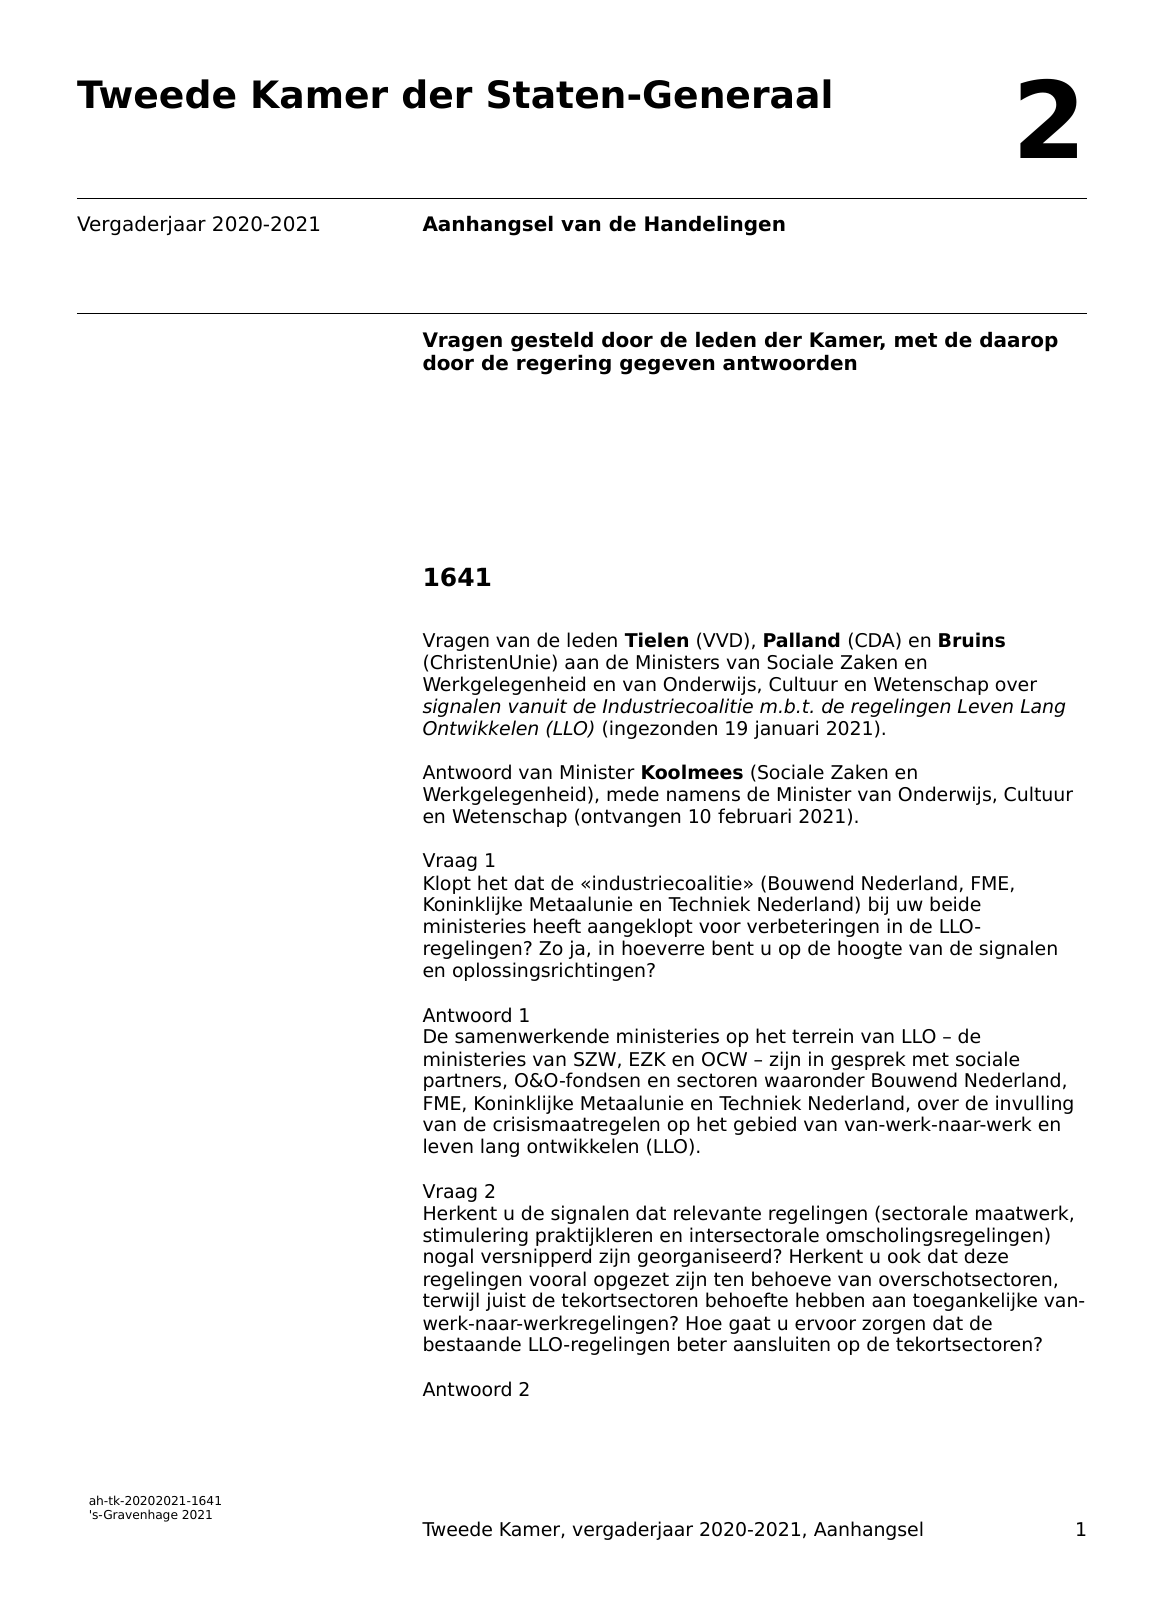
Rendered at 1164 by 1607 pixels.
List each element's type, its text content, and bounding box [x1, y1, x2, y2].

table_cell Aanhangsel van de Handelingen [422, 199, 1087, 313]
text Antwoord 1 [422, 1004, 1087, 1026]
text Antwoord van Minister Koolmees (Sociale Zaken en Werkgelegenheid), mede namens de Minister van Onderwijs, Cultuur en Wetenschap (ontvangen 10 februari 2021). [422, 762, 1087, 828]
text Vraag 1 [422, 850, 1087, 872]
text Antwoord 2 [422, 1378, 1087, 1401]
text 1641 [422, 563, 1087, 592]
table_cell Vragen gesteld door de leden der Kamer, met de daarop door de regering gegeven antwoorden [422, 314, 1087, 375]
table_header Tweede Kamer der Staten-Generaal [77, 59, 886, 198]
text 's-Gravenhage 2021 [88, 1508, 323, 1522]
text Klopt het dat de «industriecoalitie» (Bouwend Nederland, FME, Koninklijke Metaalunie en Techniek Nederland) bij uw beide ministeries heeft aangeklopt voor verbeteringen in de LLO-regelingen? Zo ja, in hoeverre bent u op de hoogte van de signalen en oplossingsrichtingen? [422, 872, 1087, 982]
table_header 2 [886, 59, 1087, 198]
text ah-tk-20202021-1641 [88, 1494, 323, 1508]
text De samenwerkende ministeries op het terrein van LLO – de ministeries van SZW, EZK en OCW – zijn in gesprek met sociale partners, O&O-fondsen en sectoren waaronder Bouwend Nederland, FME, Koninklijke Metaalunie en Techniek Nederland, over de invulling van de crisismaatregelen op het gebied van van-werk-naar-werk en leven lang ontwikkelen (LLO). [422, 1026, 1087, 1158]
table_cell Vergaderjaar 2020-2021 [77, 199, 422, 313]
text Vragen van de leden Tielen (VVD), Palland (CDA) en Bruins (ChristenUnie) aan de Ministers van Sociale Zaken en Werkgelegenheid en van Onderwijs, Cultuur en Wetenschap over signalen vanuit de Industriecoalitie m.b.t. de regelingen Leven Lang Ontwikkelen (LLO) (ingezonden 19 januari 2021). [422, 630, 1087, 740]
text Vraag 2 [422, 1181, 1087, 1202]
text Herkent u de signalen dat relevante regelingen (sectorale maatwerk, stimulering praktijkleren en intersectorale omscholingsregelingen) nogal versnipperd zijn georganiseerd? Herkent u ook dat deze regelingen vooral opgezet zijn ten behoeve van overschotsectoren, terwijl juist de tekortsectoren behoefte hebben aan toegankelijke van-werk-naar-werkregelingen? Hoe gaat u ervoor zorgen dat de bestaande LLO-regelingen beter aansluiten op de tekortsectoren? [422, 1202, 1087, 1356]
table_cell [77, 314, 422, 375]
